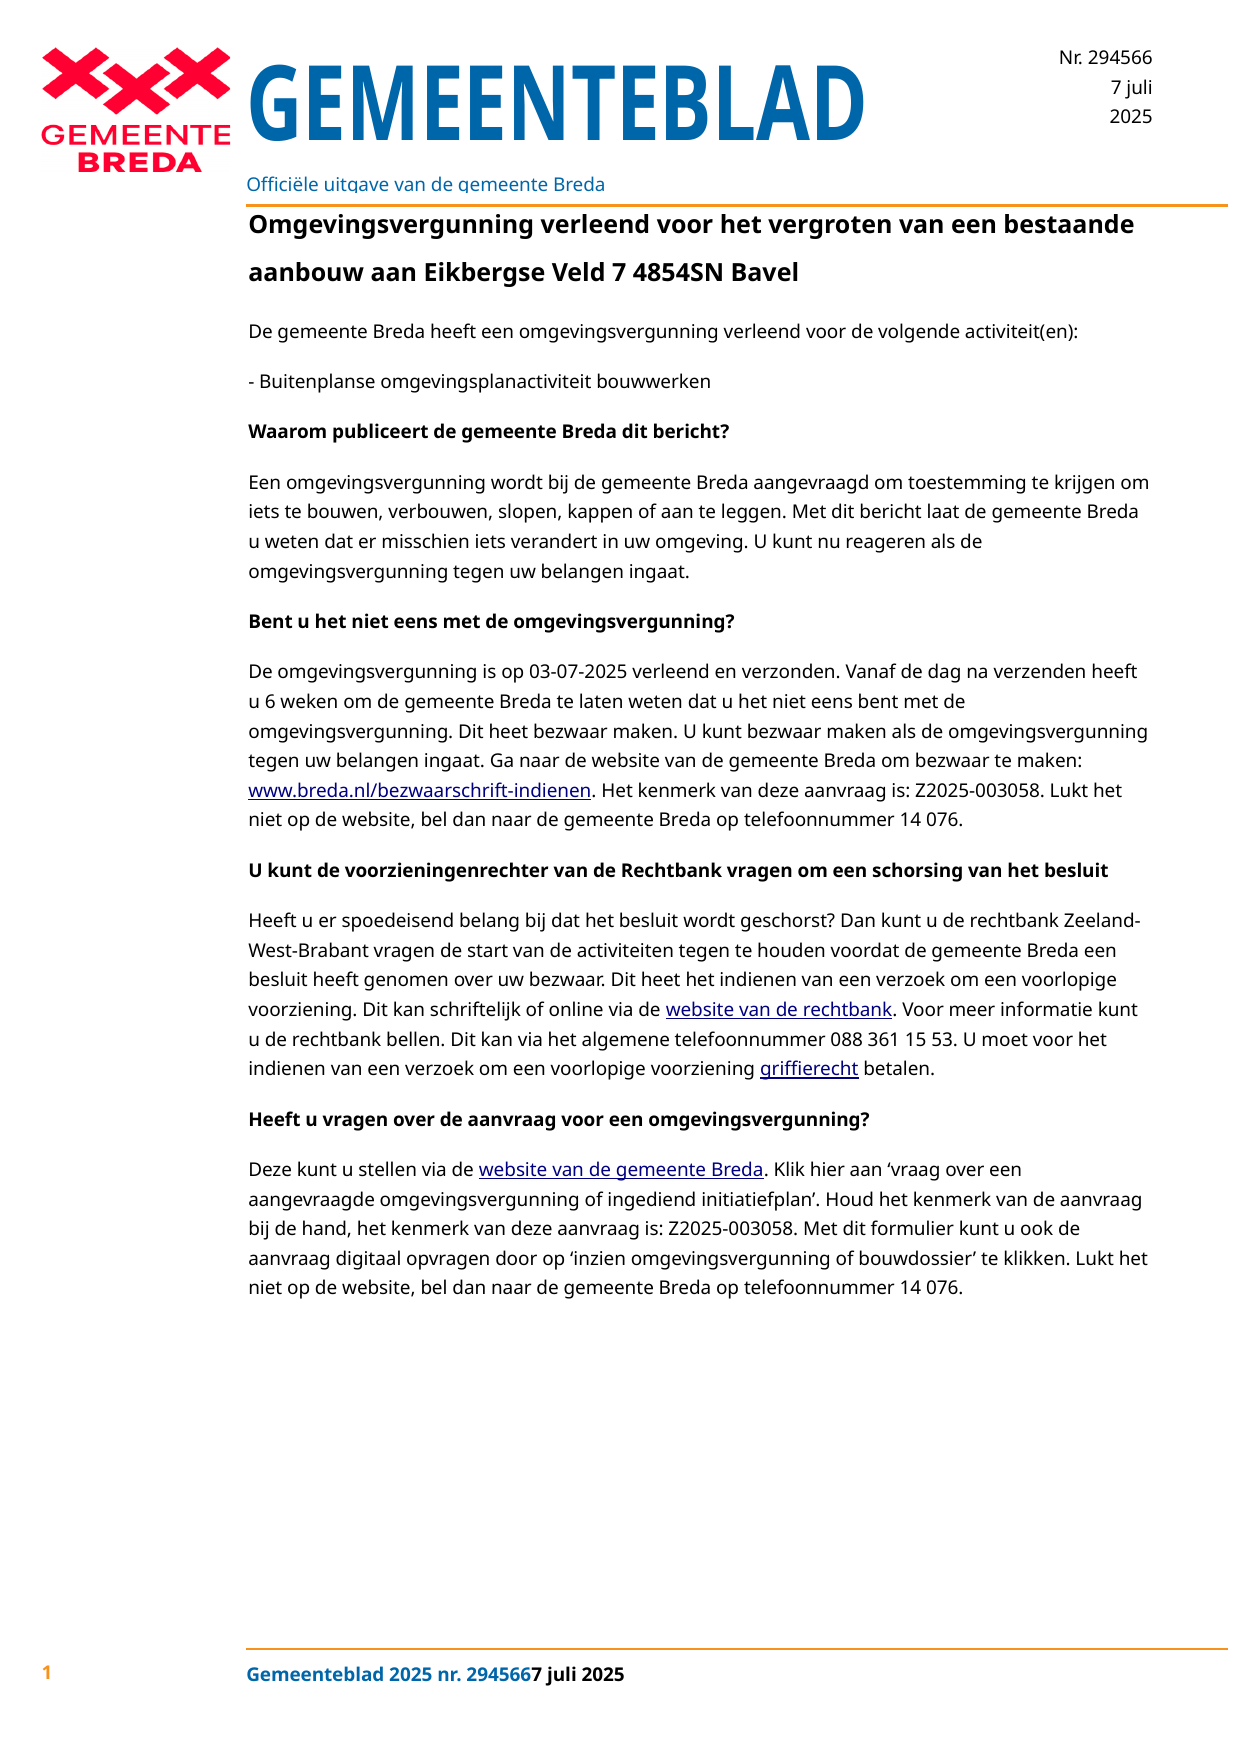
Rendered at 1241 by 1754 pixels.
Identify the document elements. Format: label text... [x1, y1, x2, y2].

text Waarom publiceert de gemeente Breda dit bericht? [248, 419, 1152, 444]
text De omgevingsvergunning is op 03-07-2025 verleend en verzonden. Vanaf de dag na verzenden heeft u 6 weken om de gemeente Breda te laten weten dat u het niet eens bent met de omgevingsvergunning. Dit heet bezwaar maken. U kunt bezwaar maken als de omgevingsvergunning tegen uw belangen ingaat. Ga naar de website van de gemeente Breda om bezwaar te maken: www.breda.nl/bezwaarschrift-indienen. Het kenmerk van deze aanvraag is: Z2025-003058. Lukt het niet op de website, bel dan naar de gemeente Breda op telefoonnummer 14 076. [248, 659, 1152, 832]
picture [41, 47, 231, 172]
text Omgevingsvergunning verleend voor het vergroten van een bestaande aanbouw aan Eikbergse Veld 7 4854SN Bavel [248, 207, 1152, 288]
text Heeft u vragen over de aanvraag voor een omgevingsvergunning? [248, 1106, 1152, 1132]
text U kunt de voorzieningenrechter van de Rechtbank vragen om een schorsing van het besluit [248, 857, 1152, 883]
text - Buitenplanse omgevingsplanactiviteit bouwwerken [248, 368, 1152, 394]
text Deze kunt u stellen via de website van de gemeente Breda. Klik hier aan ‘vraag over een aangevraagde omgevingsvergunning of ingediend initiatiefplan’. Houd het kenmerk van de aanvraag bij de hand, het kenmerk van deze aanvraag is: Z2025-003058. Met dit formulier kunt u ook de aanvraag digitaal opvragen door op ‘inzien omgevingsvergunning of bouwdossier’ te klikken. Lukt het niet op de website, bel dan naar de gemeente Breda op telefoonnummer 14 076. [248, 1156, 1152, 1300]
text Bent u het niet eens met de omgevingsvergunning? [248, 608, 1152, 634]
text De gemeente Breda heeft een omgevingsvergunning verleend voor de volgende activiteit(en): [248, 318, 1152, 344]
text Heeft u er spoedeisend belang bij dat het besluit wordt geschorst? Dan kunt u de rechtbank Zeeland-West-Brabant vragen de start van de activiteiten tegen te houden voordat de gemeente Breda een besluit heeft genomen over uw bezwaar. Dit heet het indienen van een verzoek om een voorlopige voorziening. Dit kan schriftelijk of online via de website van de rechtbank. Voor meer informatie kunt u de rechtbank bellen. Dit kan via het algemene telefoonnummer 088 361 15 53. U moet voor het indienen van een verzoek om een voorlopige voorziening griffierecht betalen. [248, 907, 1152, 1081]
text Een omgevingsvergunning wordt bij de gemeente Breda aangevraagd om toestemming te krijgen om iets te bouwen, verbouwen, slopen, kappen of aan te leggen. Met dit bericht laat de gemeente Breda u weten dat er misschien iets verandert in uw omgeving. U kunt nu reageren als de omgevingsvergunning tegen uw belangen ingaat. [248, 469, 1152, 584]
